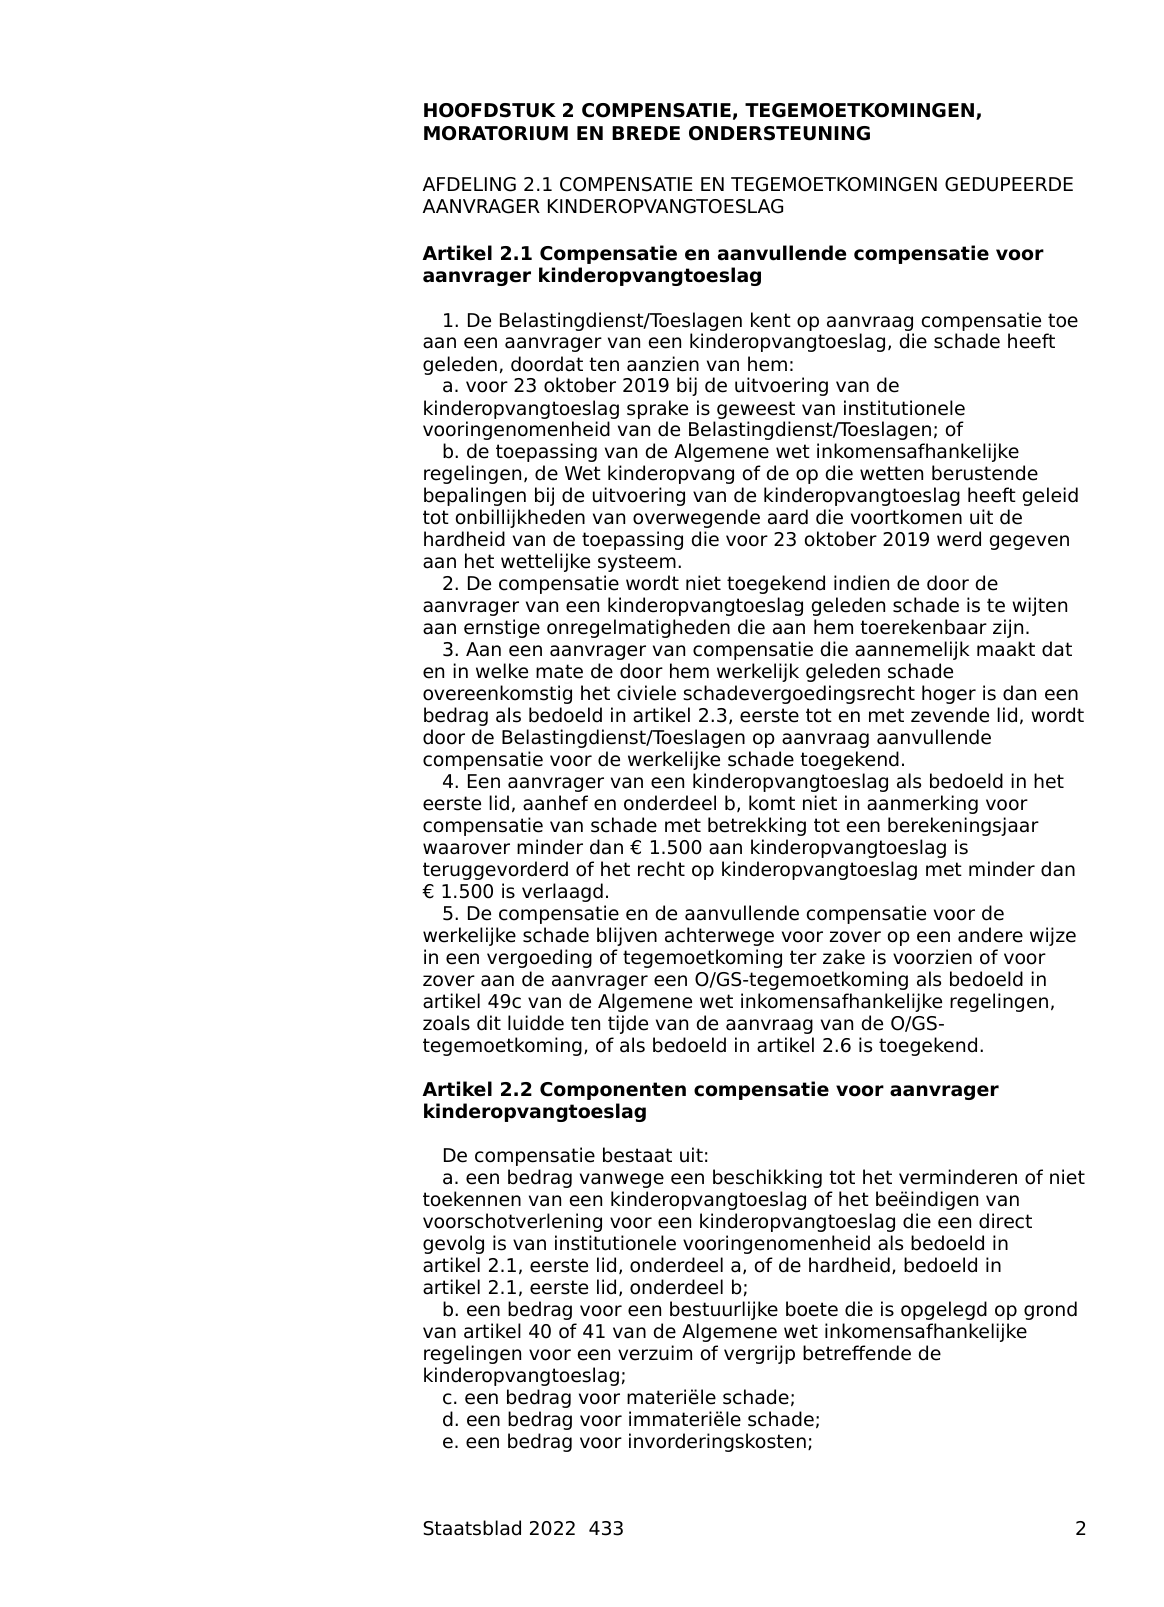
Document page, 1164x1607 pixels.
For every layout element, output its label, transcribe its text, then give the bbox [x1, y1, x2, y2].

text a. een bedrag vanwege een beschikking tot het verminderen of niet toekennen van een kinderopvangtoeslag of het beëindigen van voorschotverlening voor een kinderopvangtoeslag die een direct gevolg is van institutionele vooringenomenheid als bedoeld in artikel 2.1, eerste lid, onderdeel a, of de hardheid, bedoeld in artikel 2.1, eerste lid, onderdeel b; [422, 1167, 1087, 1299]
text e. een bedrag voor invorderingskosten; [422, 1431, 1087, 1453]
text 4. Een aanvrager van een kinderopvangtoeslag als bedoeld in het eerste lid, aanhef en onderdeel b, komt niet in aanmerking voor compensatie van schade met betrekking tot een berekeningsjaar waarover minder dan € 1.500 aan kinderopvangtoeslag is teruggevorderd of het recht op kinderopvangtoeslag met minder dan € 1.500 is verlaagd. [422, 771, 1087, 903]
text 1. De Belastingdienst/Toeslagen kent op aanvraag compensatie toe aan een aanvrager van een kinderopvangtoeslag, die schade heeft geleden, doordat ten aanzien van hem: [422, 309, 1087, 375]
text De compensatie bestaat uit: [422, 1145, 1087, 1167]
text c. een bedrag voor materiële schade; [422, 1387, 1087, 1409]
subtitle HOOFDSTUK 2 COMPENSATIE, TEGEMOETKOMINGEN, MORATORIUM EN BREDE ONDERSTEUNING [422, 100, 1087, 144]
text 5. De compensatie en de aanvullende compensatie voor de werkelijke schade blijven achterwege voor zover op een andere wijze in een vergoeding of tegemoetkoming ter zake is voorzien of voor zover aan de aanvrager een O/GS-tegemoetkoming als bedoeld in artikel 49c van de Algemene wet inkomensafhankelijke regelingen, zoals dit luidde ten tijde van de aanvraag van de O/GS-tegemoetkoming, of als bedoeld in artikel 2.6 is toegekend. [422, 903, 1087, 1057]
text d. een bedrag voor immateriële schade; [422, 1409, 1087, 1431]
text b. de toepassing van de Algemene wet inkomensafhankelijke regelingen, de Wet kinderopvang of de op die wetten berustende bepalingen bij de uitvoering van de kinderopvangtoeslag heeft geleid tot onbillijkheden van overwegende aard die voortkomen uit de hardheid van de toepassing die voor 23 oktober 2019 werd gegeven aan het wettelijke systeem. [422, 441, 1087, 573]
text b. een bedrag voor een bestuurlijke boete die is opgelegd op grond van artikel 40 of 41 van de Algemene wet inkomensafhankelijke regelingen voor een verzuim of vergrijp betreffende de kinderopvangtoeslag; [422, 1299, 1087, 1387]
text a. voor 23 oktober 2019 bij de uitvoering van de kinderopvangtoeslag sprake is geweest van institutionele vooringenomenheid van de Belastingdienst/Toeslagen; of [422, 375, 1087, 441]
subtitle Artikel 2.1 Compensatie en aanvullende compensatie voor aanvrager kinderopvangtoeslag [422, 243, 1087, 287]
text 3. Aan een aanvrager van compensatie die aannemelijk maakt dat en in welke mate de door hem werkelijk geleden schade overeenkomstig het civiele schadevergoedingsrecht hoger is dan een bedrag als bedoeld in artikel 2.3, eerste tot en met zevende lid, wordt door de Belastingdienst/Toeslagen op aanvraag aanvullende compensatie voor de werkelijke schade toegekend. [422, 639, 1087, 771]
subtitle AFDELING 2.1 COMPENSATIE EN TEGEMOETKOMINGEN GEDUPEERDE AANVRAGER KINDEROPVANGTOESLAG [422, 174, 1087, 218]
subtitle Artikel 2.2 Componenten compensatie voor aanvrager kinderopvangtoeslag [422, 1079, 1087, 1123]
text 2. De compensatie wordt niet toegekend indien de door de aanvrager van een kinderopvangtoeslag geleden schade is te wijten aan ernstige onregelmatigheden die aan hem toerekenbaar zijn. [422, 573, 1087, 639]
